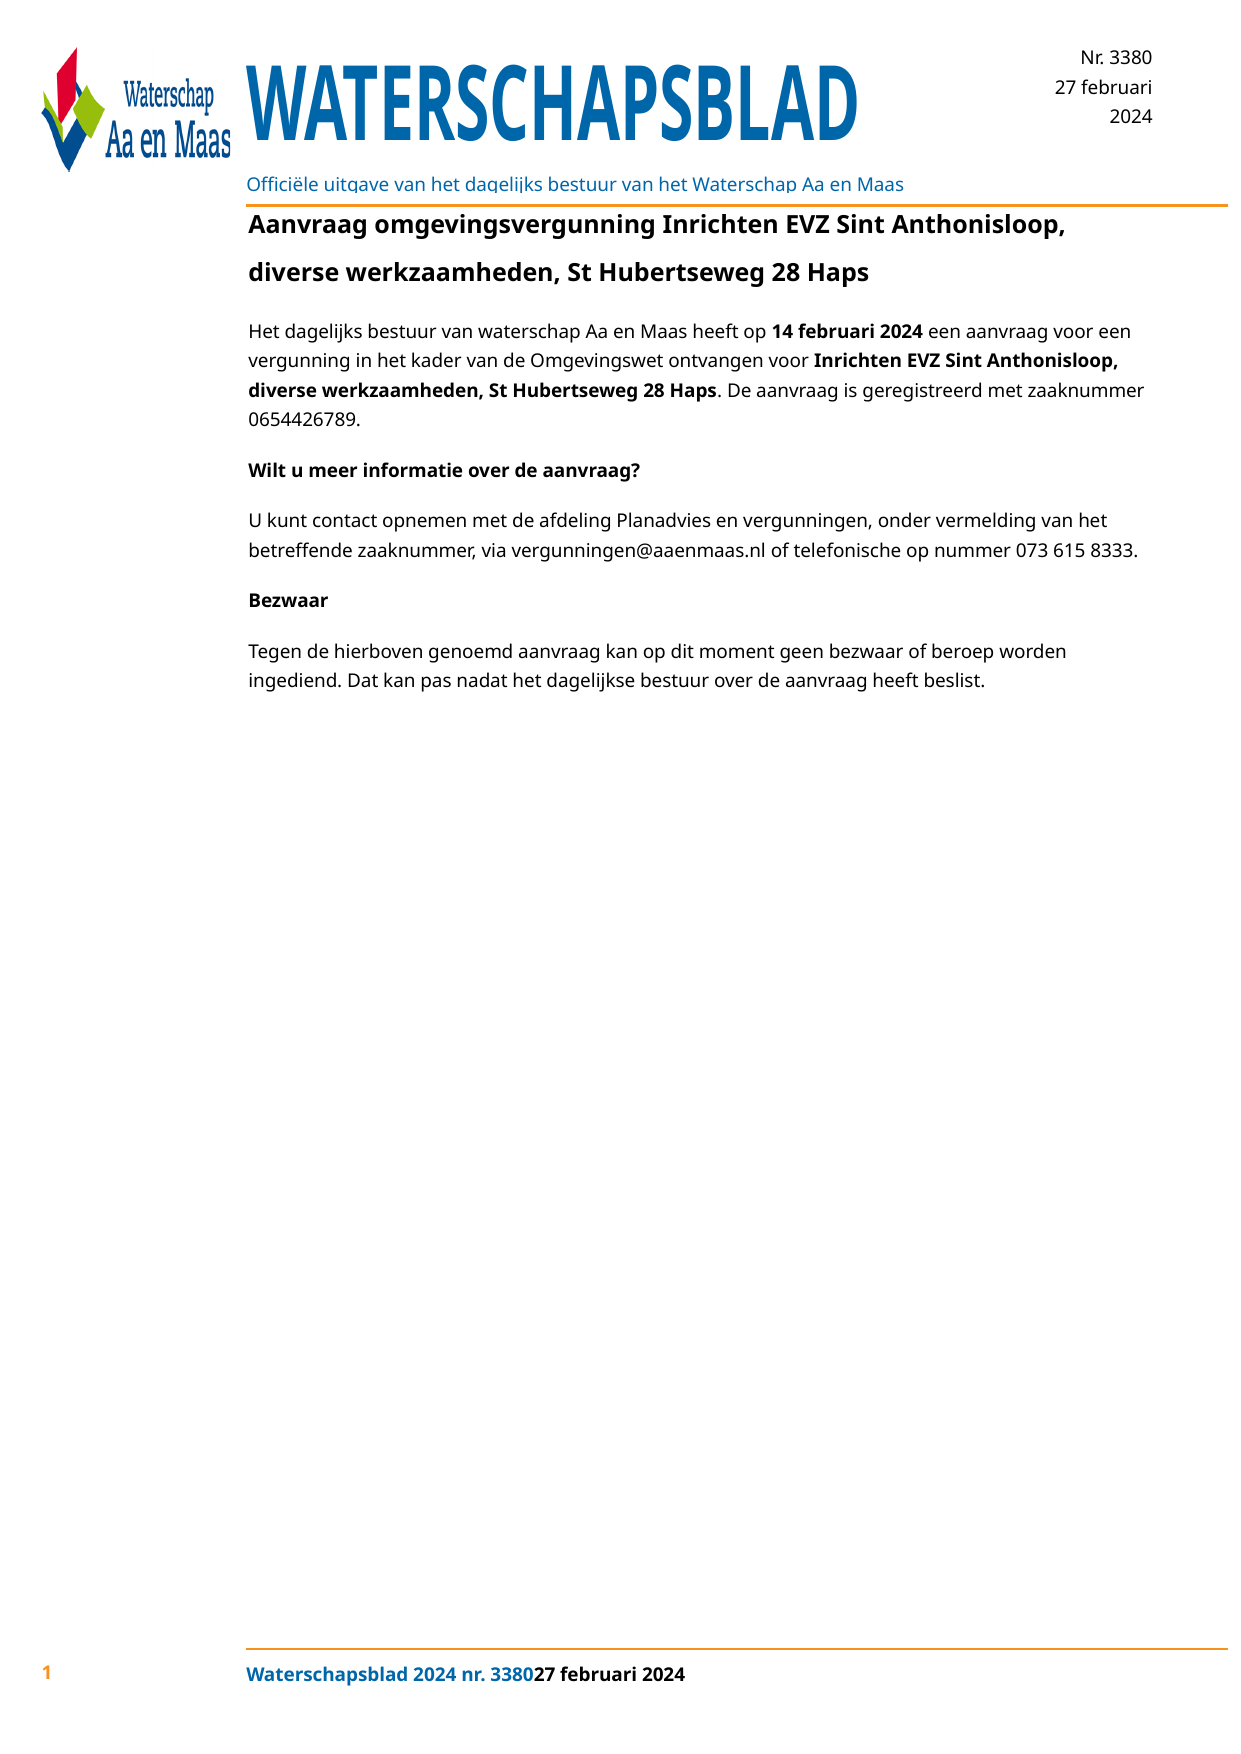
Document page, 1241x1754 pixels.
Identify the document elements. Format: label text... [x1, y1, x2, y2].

text Tegen de hierboven genoemd aanvraag kan op dit moment geen bezwaar of beroep worden ingediend. Dat kan pas nadat het dagelijkse bestuur over de aanvraag heeft beslist. [248, 638, 1152, 693]
text U kunt contact opnemen met de afdeling Planadvies en vergunningen, onder vermelding van het betreffende zaaknummer, via vergunningen@aaenmaas.nl of telefonische op nummer 073 615 8333. [248, 507, 1152, 563]
text Aanvraag omgevingsvergunning Inrichten EVZ Sint Anthonisloop, diverse werkzaamheden, St Hubertseweg 28 Haps [248, 207, 1152, 288]
text Bezwaar [248, 587, 1152, 613]
picture [41, 47, 231, 172]
text Het dagelijks bestuur van waterschap Aa en Maas heeft op 14 februari 2024 een aanvraag voor een vergunning in het kader van de Omgevingswet ontvangen voor Inrichten EVZ Sint Anthonisloop, diverse werkzaamheden, St Hubertseweg 28 Haps. De aanvraag is geregistreerd met zaaknummer 0654426789. [248, 318, 1152, 432]
text Wilt u meer informatie over de aanvraag? [248, 457, 1152, 483]
